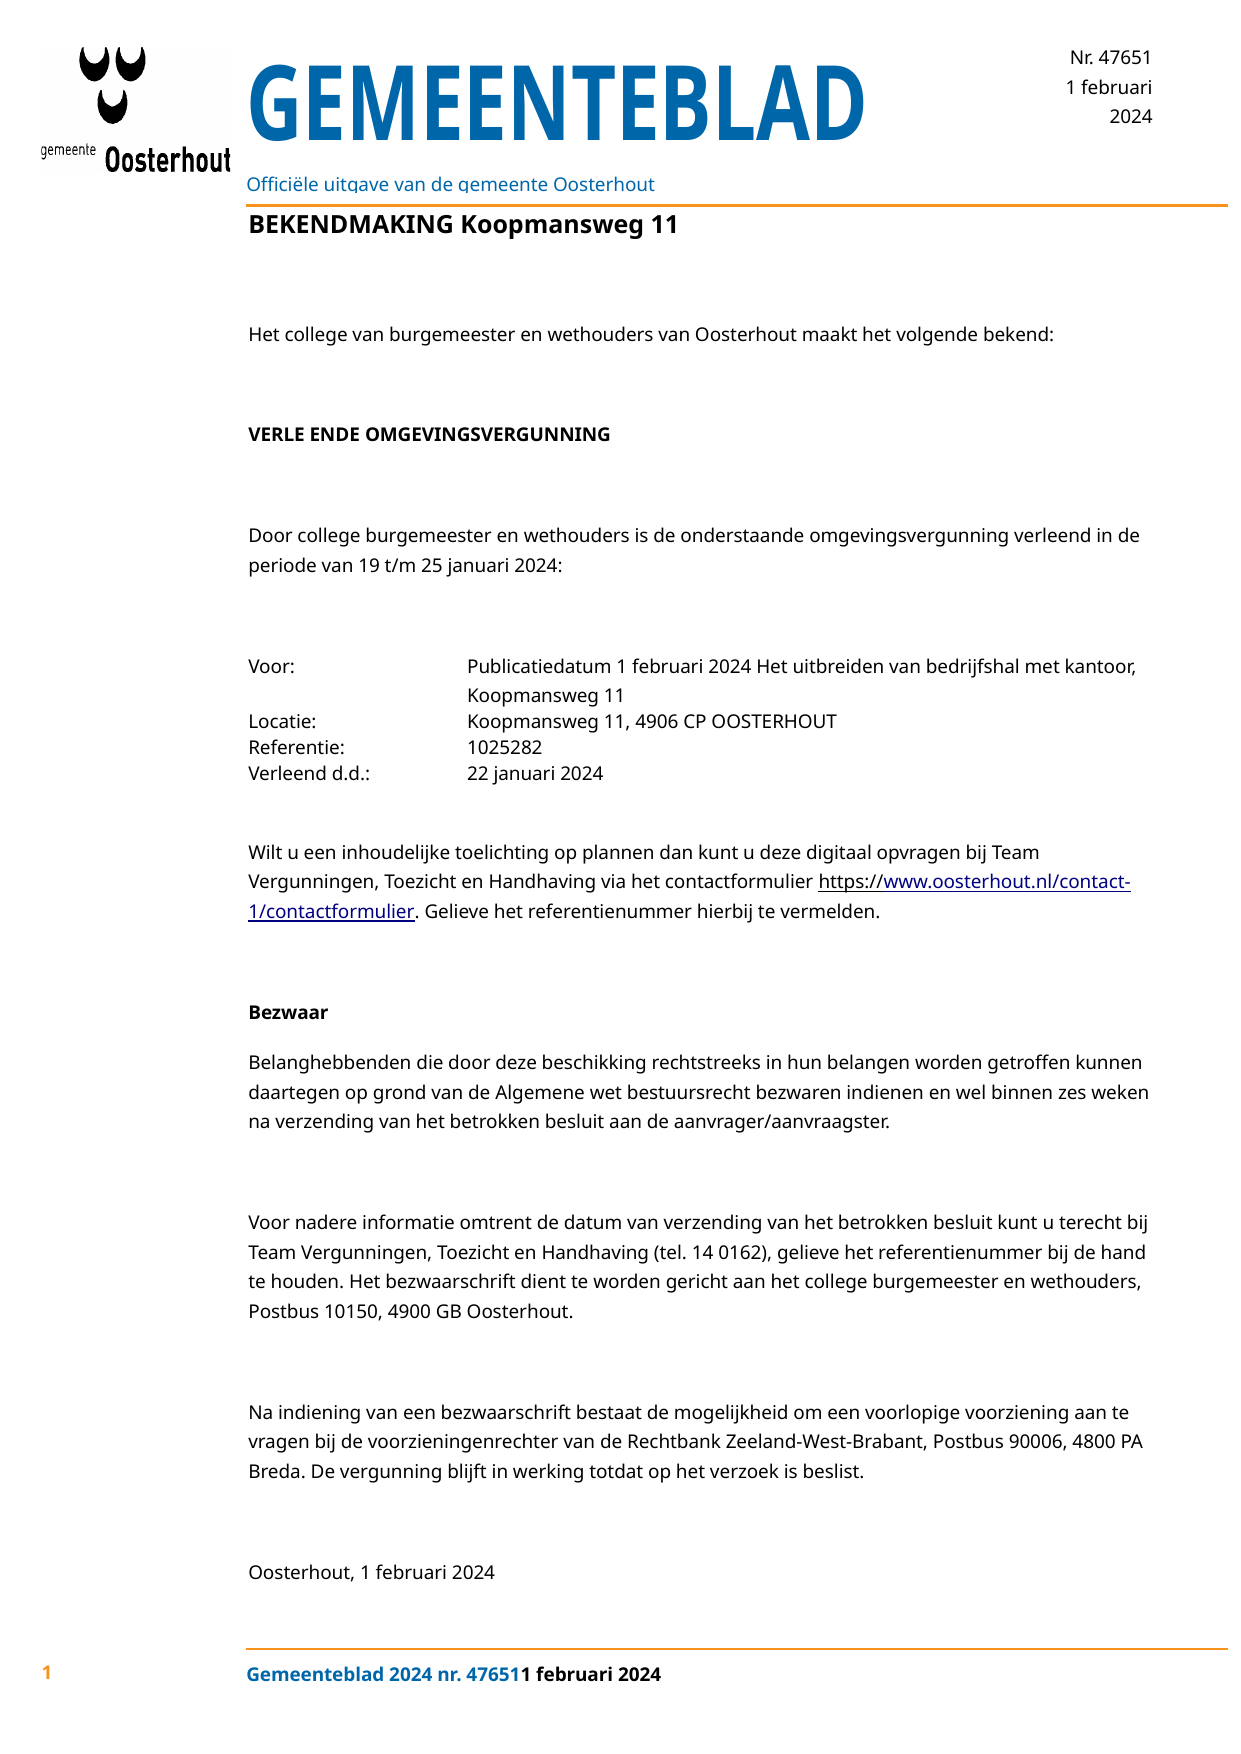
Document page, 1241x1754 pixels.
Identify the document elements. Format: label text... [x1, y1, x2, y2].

text Voor nadere informatie omtrent de datum van verzending van het betrokken besluit kunt u terecht bij Team Vergunningen, Toezicht en Handhaving (tel. 14 0162), gelieve het referentienummer bij de hand te houden. Het bezwaarschrift dient te worden gericht aan het college burgemeester en wethouders, Postbus 10150, 4900 GB Oosterhout. [248, 1209, 1152, 1324]
text VERLE ENDE OMGEVINGSVERGUNNING [248, 422, 1152, 447]
table_cell Koopmansweg 11, 4906 CP OOSTERHOUT [467, 708, 1152, 734]
picture [41, 47, 231, 172]
text Na indiening van een bezwaarschrift bestaat de mogelijkheid om een voorlopige voorziening aan te vragen bij de voorzieningenrechter van de Rechtbank Zeeland-West-Brabant, Postbus 90006, 4800 PA Breda. De vergunning blijft in werking totdat op het verzoek is beslist. [248, 1399, 1152, 1484]
text Wilt u een inhoudelijke toelichting op plannen dan kunt u deze digitaal opvragen bij Team Vergunningen, Toezicht en Handhaving via het contactformulier https://www.oosterhout.nl/contact-1/contactformulier. Gelieve het referentienummer hierbij te vermelden. [248, 839, 1152, 924]
table_header Publicatiedatum 1 februari 2024 Het uitbreiden van bedrijfshal met kantoor, Koopmansweg 11 [467, 653, 1152, 708]
table_cell Verleend d.d.: [248, 760, 467, 785]
table_cell 22 januari 2024 [467, 760, 1152, 785]
table_cell Locatie: [248, 708, 467, 734]
table_cell Referentie: [248, 734, 467, 760]
text Oosterhout, 1 februari 2024 [248, 1559, 1152, 1585]
text Bezwaar [248, 999, 1152, 1025]
text Door college burgemeester en wethouders is de onderstaande omgevingsvergunning verleend in de periode van 19 t/m 25 januari 2024: [248, 522, 1152, 578]
text Belanghebbenden die door deze beschikking rechtstreeks in hun belangen worden getroffen kunnen daartegen op grond van de Algemene wet bestuursrecht bezwaren indienen en wel binnen zes weken na verzending van het betrokken besluit aan de aanvrager/aanvraagster. [248, 1049, 1152, 1134]
text BEKENDMAKING Koopmansweg 11 [248, 207, 1152, 241]
table_header Voor: [248, 653, 467, 708]
text Het college van burgemeester en wethouders van Oosterhout maakt het volgende bekend: [248, 321, 1152, 346]
table_cell 1025282 [467, 734, 1152, 760]
